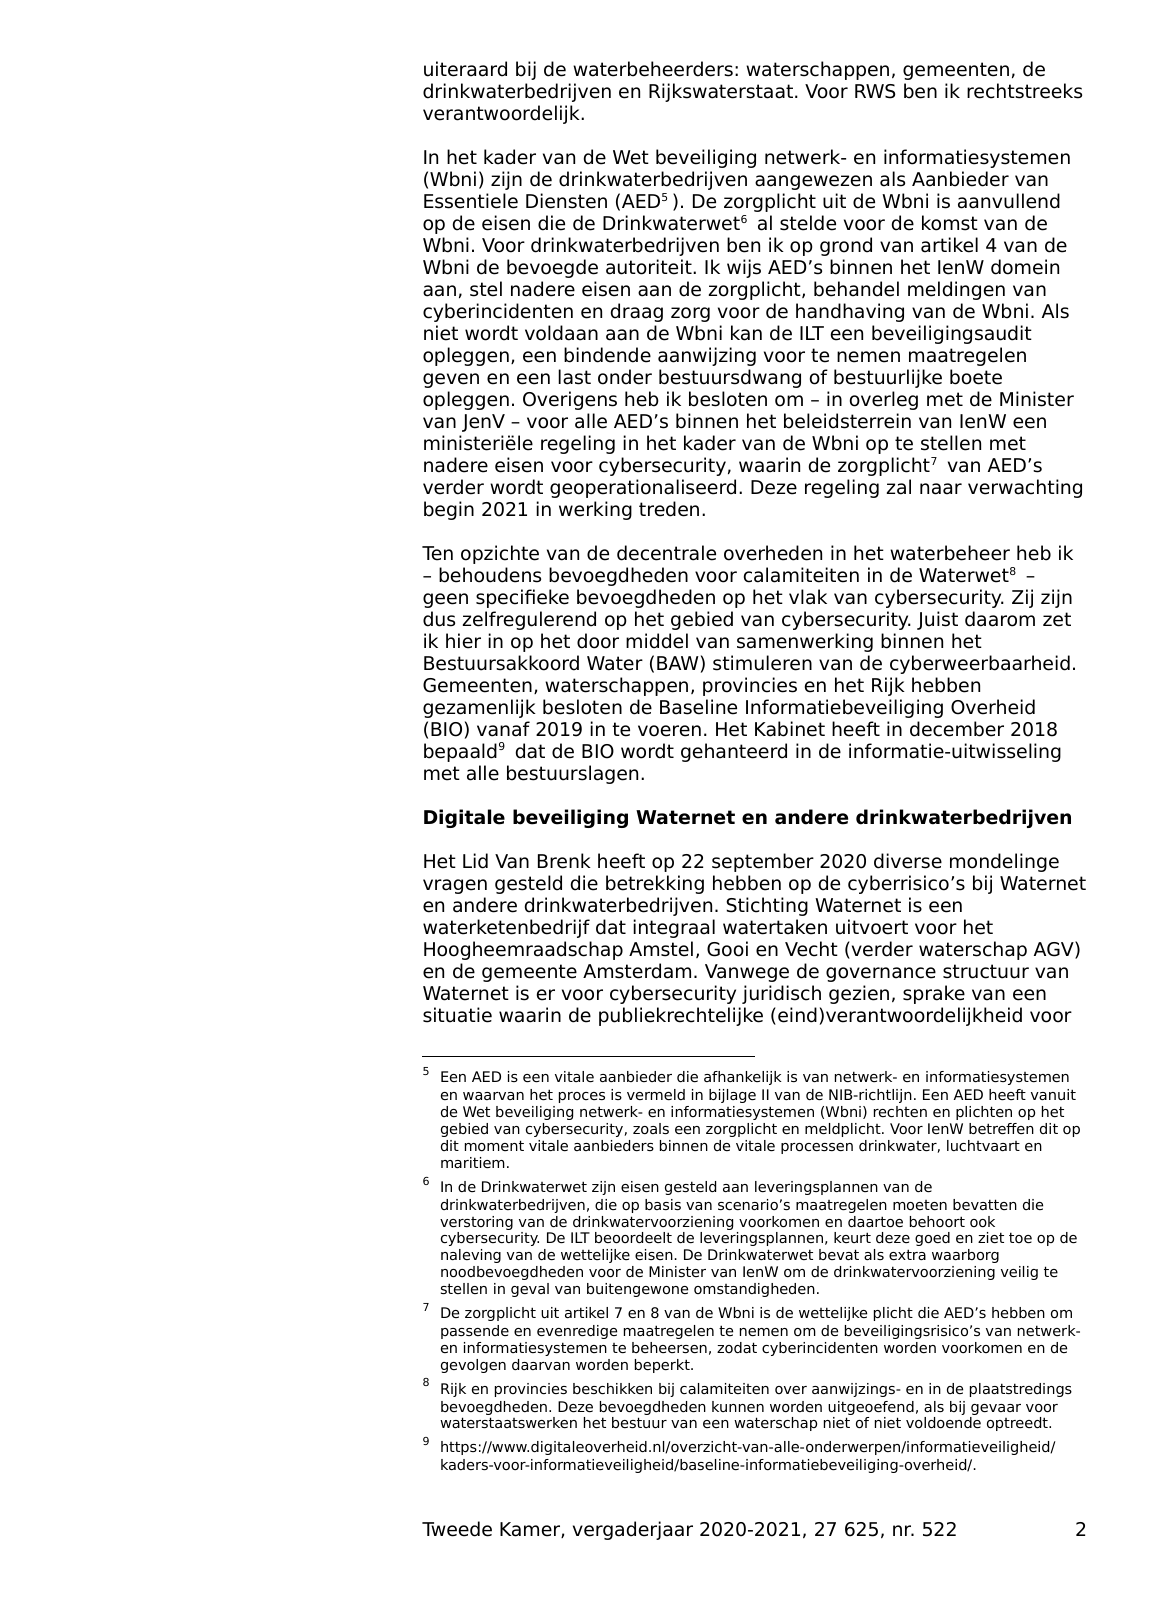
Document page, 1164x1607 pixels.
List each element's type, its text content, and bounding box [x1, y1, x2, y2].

text Ten opzichte van de decentrale overheden in het waterbeheer heb ik – behoudens bevoegdheden voor calamiteiten in de Waterwet – geen specifieke bevoegdheden op het vlak van cybersecurity. Zij zijn dus zelfregulerend op het gebied van cybersecurity. Juist daarom zet ik hier in op het door middel van samenwerking binnen het Bestuursakkoord Water (BAW) stimuleren van de cyberweerbaarheid. Gemeenten, waterschappen, provincies en het Rijk hebben gezamenlijk besloten de Baseline Informatiebeveiliging Overheid (BIO) vanaf 2019 in te voeren. Het Kabinet heeft in december 2018 bepaald dat de BIO wordt gehanteerd in de informatie-uitwisseling met alle bestuurslagen. [422, 543, 1087, 785]
subtitle Digitale beveiliging Waternet en andere drinkwaterbedrijven [422, 807, 1087, 829]
text In de Drinkwaterwet zijn eisen gesteld aan leveringsplannen van de drinkwaterbedrijven, die op basis van scenario’s maatregelen moeten bevatten die verstoring van de drinkwatervoorziening voorkomen en daartoe behoort ook cybersecurity. De ILT beoordeelt de leveringsplannen, keurt deze goed en ziet toe op de naleving van de wettelijke eisen. De Drinkwaterwet bevat als extra waarborg noodbevoegdheden voor de Minister van IenW om de drinkwatervoorziening veilig te stellen in geval van buitengewone omstandigheden. [422, 1175, 1087, 1298]
text De zorgplicht uit artikel 7 en 8 van de Wbni is de wettelijke plicht die AED’s hebben om passende en evenredige maatregelen te nemen om de beveiligingsrisico’s van netwerk- en informatiesystemen te beheersen, zodat cyberincidenten worden voorkomen en de gevolgen daarvan worden beperkt. [422, 1301, 1087, 1374]
text Rijk en provincies beschikken bij calamiteiten over aanwijzings- en in de plaatstredings bevoegdheden. Deze bevoegdheden kunnen worden uitgeoefend, als bij gevaar voor waterstaatswerken het bestuur van een waterschap niet of niet voldoende optreedt. [422, 1377, 1087, 1432]
text https://www.digitaleoverheid.nl/overzicht-van-alle-onderwerpen/informatieveiligheid/kaders-voor-informatieveiligheid/baseline-informatiebeveiliging-overheid/. [422, 1435, 1087, 1474]
text In het kader van de Wet beveiliging netwerk- en informatiesystemen (Wbni) zijn de drinkwaterbedrijven aangewezen als Aanbieder van Essentiele Diensten (AED). De zorgplicht uit de Wbni is aanvullend op de eisen die de Drinkwaterwet al stelde voor de komst van de Wbni. Voor drinkwaterbedrijven ben ik op grond van artikel 4 van de Wbni de bevoegde autoriteit. Ik wijs AED’s binnen het IenW domein aan, stel nadere eisen aan de zorgplicht, behandel meldingen van cyberincidenten en draag zorg voor de handhaving van de Wbni. Als niet wordt voldaan aan de Wbni kan de ILT een beveiligingsaudit opleggen, een bindende aanwijzing voor te nemen maatregelen geven en een last onder bestuursdwang of bestuurlijke boete opleggen. Overigens heb ik besloten om – in overleg met de Minister van JenV – voor alle AED’s binnen het beleidsterrein van IenW een ministeriële regeling in het kader van de Wbni op te stellen met nadere eisen voor cybersecurity, waarin de zorgplicht van AED’s verder wordt geoperationaliseerd. Deze regeling zal naar verwachting begin 2021 in werking treden. [422, 147, 1087, 521]
text uiteraard bij de waterbeheerders: waterschappen, gemeenten, de drinkwaterbedrijven en Rijkswaterstaat. Voor RWS ben ik rechtstreeks verantwoordelijk. [422, 59, 1087, 125]
text Een AED is een vitale aanbieder die afhankelijk is van netwerk- en informatiesystemen en waarvan het proces is vermeld in bijlage II van de NIB-richtlijn. Een AED heeft vanuit de Wet beveiliging netwerk- en informatiesystemen (Wbni) rechten en plichten op het gebied van cybersecurity, zoals een zorgplicht en meldplicht. Voor IenW betreffen dit op dit moment vitale aanbieders binnen de vitale processen drinkwater, luchtvaart en maritiem. [422, 1065, 1087, 1172]
text Het Lid Van Brenk heeft op 22 september 2020 diverse mondelinge vragen gesteld die betrekking hebben op de cyberrisico’s bij Waternet en andere drinkwaterbedrijven. Stichting Waternet is een waterketenbedrijf dat integraal watertaken uitvoert voor het Hoogheemraadschap Amstel, Gooi en Vecht (verder waterschap AGV) en de gemeente Amsterdam. Vanwege de governance structuur van Waternet is er voor cybersecurity juridisch gezien, sprake van een situatie waarin de publiekrechtelijke (eind)verantwoordelijkheid voor [422, 851, 1087, 1027]
